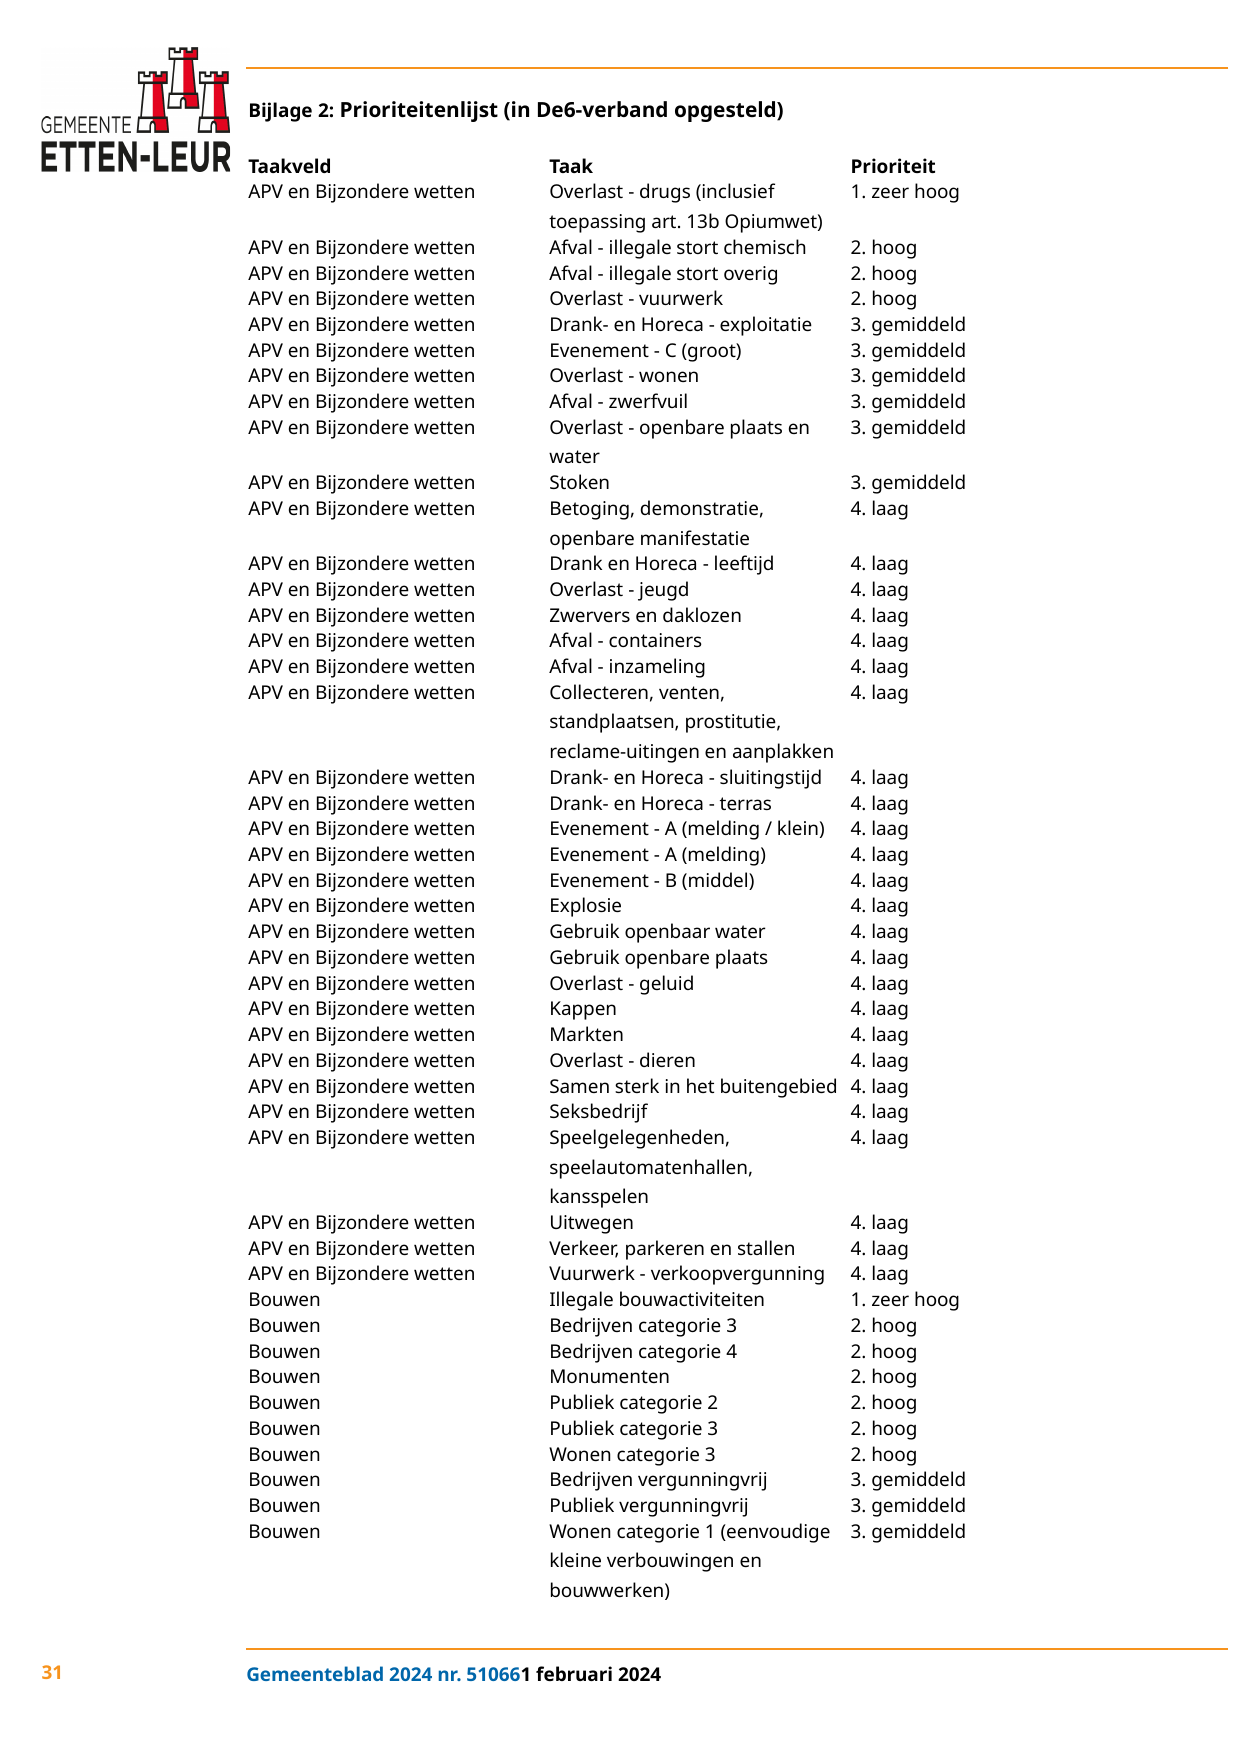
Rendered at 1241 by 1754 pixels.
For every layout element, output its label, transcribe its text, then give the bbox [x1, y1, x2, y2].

table_cell 2. hoog [850, 1338, 1152, 1363]
table_cell Markten [549, 1021, 850, 1047]
table_cell 3. gemiddeld [850, 337, 1152, 363]
table_cell 4. laag [850, 1099, 1152, 1124]
table_cell 4. laag [850, 764, 1152, 790]
table_cell APV en Bijzondere wetten [248, 602, 549, 628]
table_cell 4. laag [850, 790, 1152, 816]
table_cell Monumenten [549, 1364, 850, 1389]
table_cell Vuurwerk - verkoopvergunning [549, 1261, 850, 1286]
table_cell APV en Bijzondere wetten [248, 679, 549, 764]
table_cell Publiek vergunningvrij [549, 1492, 850, 1518]
table_cell Overlast - dieren [549, 1047, 850, 1073]
table_cell Overlast - geluid [549, 970, 850, 996]
table_cell 3. gemiddeld [850, 363, 1152, 388]
table_header Taakveld [248, 153, 549, 179]
table_cell 3. gemiddeld [850, 414, 1152, 469]
table_cell 4. laag [850, 551, 1152, 576]
table_cell 4. laag [850, 495, 1152, 551]
table_cell 4. laag [850, 1021, 1152, 1047]
table_cell Overlast - vuurwerk [549, 286, 850, 311]
table_cell Seksbedrijf [549, 1099, 850, 1124]
table_cell APV en Bijzondere wetten [248, 628, 549, 653]
table_cell Stoken [549, 470, 850, 495]
table_cell 4. laag [850, 1124, 1152, 1209]
table_cell Bedrijven categorie 4 [549, 1338, 850, 1363]
table_cell APV en Bijzondere wetten [248, 944, 549, 970]
table_cell APV en Bijzondere wetten [248, 286, 549, 311]
table_cell Drank- en Horeca - exploitatie [549, 311, 850, 337]
table_cell APV en Bijzondere wetten [248, 576, 549, 602]
table_cell 4. laag [850, 602, 1152, 628]
table_cell APV en Bijzondere wetten [248, 389, 549, 414]
table_cell Bouwen [248, 1338, 549, 1363]
table_cell Evenement - A (melding / klein) [549, 816, 850, 841]
table_cell 4. laag [850, 1209, 1152, 1235]
table_cell Bouwen [248, 1441, 549, 1466]
table_cell Bouwen [248, 1492, 549, 1518]
table_header Taak [549, 153, 850, 179]
table_cell APV en Bijzondere wetten [248, 919, 549, 944]
table_cell 2. hoog [850, 260, 1152, 286]
table_cell Bouwen [248, 1389, 549, 1415]
table_cell Evenement - B (middel) [549, 867, 850, 893]
table_cell Verkeer, parkeren en stallen [549, 1235, 850, 1261]
table_cell APV en Bijzondere wetten [248, 414, 549, 469]
table_cell Publiek categorie 2 [549, 1389, 850, 1415]
table_cell Bedrijven categorie 3 [549, 1312, 850, 1338]
table_cell 4. laag [850, 893, 1152, 918]
table_cell Illegale bouwactiviteiten [549, 1286, 850, 1312]
table_cell Bouwen [248, 1518, 549, 1603]
table_cell 3. gemiddeld [850, 1518, 1152, 1603]
table_cell APV en Bijzondere wetten [248, 996, 549, 1021]
table_cell 2. hoog [850, 1415, 1152, 1441]
table_cell APV en Bijzondere wetten [248, 970, 549, 996]
table_cell APV en Bijzondere wetten [248, 790, 549, 816]
table_cell 2. hoog [850, 1364, 1152, 1389]
table_cell 4. laag [850, 841, 1152, 867]
table_cell Speelgelegenheden, speelautomatenhallen, kansspelen [549, 1124, 850, 1209]
table_cell 2. hoog [850, 1441, 1152, 1466]
table_cell Collecteren, venten, standplaatsen, prostitutie, reclame-uitingen en aanplakken [549, 679, 850, 764]
table_cell 4. laag [850, 970, 1152, 996]
table_cell APV en Bijzondere wetten [248, 893, 549, 918]
table_cell Evenement - A (melding) [549, 841, 850, 867]
table_cell APV en Bijzondere wetten [248, 179, 549, 234]
table_cell 4. laag [850, 816, 1152, 841]
table_cell Uitwegen [549, 1209, 850, 1235]
table_cell Afval - zwerfvuil [549, 389, 850, 414]
table_cell 4. laag [850, 1235, 1152, 1261]
table_cell Drank en Horeca - leeftijd [549, 551, 850, 576]
table_cell Afval - illegale stort overig [549, 260, 850, 286]
table_cell APV en Bijzondere wetten [248, 311, 549, 337]
table_cell Publiek categorie 3 [549, 1415, 850, 1441]
table_cell APV en Bijzondere wetten [248, 764, 549, 790]
table_cell 3. gemiddeld [850, 470, 1152, 495]
table_cell APV en Bijzondere wetten [248, 1047, 549, 1073]
table_cell Zwervers en daklozen [549, 602, 850, 628]
table_cell 3. gemiddeld [850, 1466, 1152, 1492]
picture [41, 47, 231, 172]
table_cell 4. laag [850, 628, 1152, 653]
table_cell APV en Bijzondere wetten [248, 1261, 549, 1286]
table_cell Drank- en Horeca - sluitingstijd [549, 764, 850, 790]
table_cell 2. hoog [850, 234, 1152, 260]
table_header Prioriteit [850, 153, 1152, 179]
table_cell Wonen categorie 1 (eenvoudige kleine verbouwingen en bouwwerken) [549, 1518, 850, 1603]
table_cell 4. laag [850, 919, 1152, 944]
table_cell Overlast - openbare plaats en water [549, 414, 850, 469]
table_cell Afval - inzameling [549, 654, 850, 679]
table_cell Bedrijven vergunningvrij [549, 1466, 850, 1492]
table_cell 4. laag [850, 1047, 1152, 1073]
table_cell Gebruik openbare plaats [549, 944, 850, 970]
table_cell Afval - illegale stort chemisch [549, 234, 850, 260]
table_cell APV en Bijzondere wetten [248, 867, 549, 893]
table_cell APV en Bijzondere wetten [248, 1021, 549, 1047]
table_cell Bouwen [248, 1364, 549, 1389]
table_cell 1. zeer hoog [850, 179, 1152, 234]
table_cell 2. hoog [850, 1389, 1152, 1415]
table_cell 3. gemiddeld [850, 389, 1152, 414]
table_cell Gebruik openbaar water [549, 919, 850, 944]
table_cell Bouwen [248, 1415, 549, 1441]
table_cell APV en Bijzondere wetten [248, 234, 549, 260]
table_cell 2. hoog [850, 1312, 1152, 1338]
table_cell 1. zeer hoog [850, 1286, 1152, 1312]
table_cell Overlast - jeugd [549, 576, 850, 602]
table_cell 3. gemiddeld [850, 311, 1152, 337]
table_cell APV en Bijzondere wetten [248, 1209, 549, 1235]
table_cell Overlast - drugs (inclusief toepassing art. 13b Opiumwet) [549, 179, 850, 234]
table_cell Wonen categorie 3 [549, 1441, 850, 1466]
table_cell Explosie [549, 893, 850, 918]
table_cell Kappen [549, 996, 850, 1021]
table_cell Overlast - wonen [549, 363, 850, 388]
table_cell APV en Bijzondere wetten [248, 1124, 549, 1209]
table_cell Bouwen [248, 1466, 549, 1492]
table_cell APV en Bijzondere wetten [248, 495, 549, 551]
table_cell Bouwen [248, 1286, 549, 1312]
table_cell 3. gemiddeld [850, 1492, 1152, 1518]
table_cell 4. laag [850, 996, 1152, 1021]
table_cell APV en Bijzondere wetten [248, 551, 549, 576]
table_cell Evenement - C (groot) [549, 337, 850, 363]
table_cell Afval - containers [549, 628, 850, 653]
text Bijlage 2: Prioriteitenlijst (in De6-verband opgesteld) [248, 95, 1152, 123]
table_cell APV en Bijzondere wetten [248, 337, 549, 363]
table_cell APV en Bijzondere wetten [248, 1099, 549, 1124]
table_cell 4. laag [850, 944, 1152, 970]
table_cell 2. hoog [850, 286, 1152, 311]
table_cell Bouwen [248, 1312, 549, 1338]
table_cell APV en Bijzondere wetten [248, 1073, 549, 1098]
table_cell 4. laag [850, 1073, 1152, 1098]
table_cell Drank- en Horeca - terras [549, 790, 850, 816]
table_cell 4. laag [850, 679, 1152, 764]
table_cell APV en Bijzondere wetten [248, 1235, 549, 1261]
table_cell APV en Bijzondere wetten [248, 260, 549, 286]
table_cell Samen sterk in het buitengebied [549, 1073, 850, 1098]
table_cell Betoging, demonstratie, openbare manifestatie [549, 495, 850, 551]
table_cell APV en Bijzondere wetten [248, 816, 549, 841]
table_cell APV en Bijzondere wetten [248, 654, 549, 679]
table_cell APV en Bijzondere wetten [248, 470, 549, 495]
table_cell APV en Bijzondere wetten [248, 363, 549, 388]
table_cell APV en Bijzondere wetten [248, 841, 549, 867]
table_cell 4. laag [850, 576, 1152, 602]
table_cell 4. laag [850, 867, 1152, 893]
table_cell 4. laag [850, 654, 1152, 679]
table_cell 4. laag [850, 1261, 1152, 1286]
